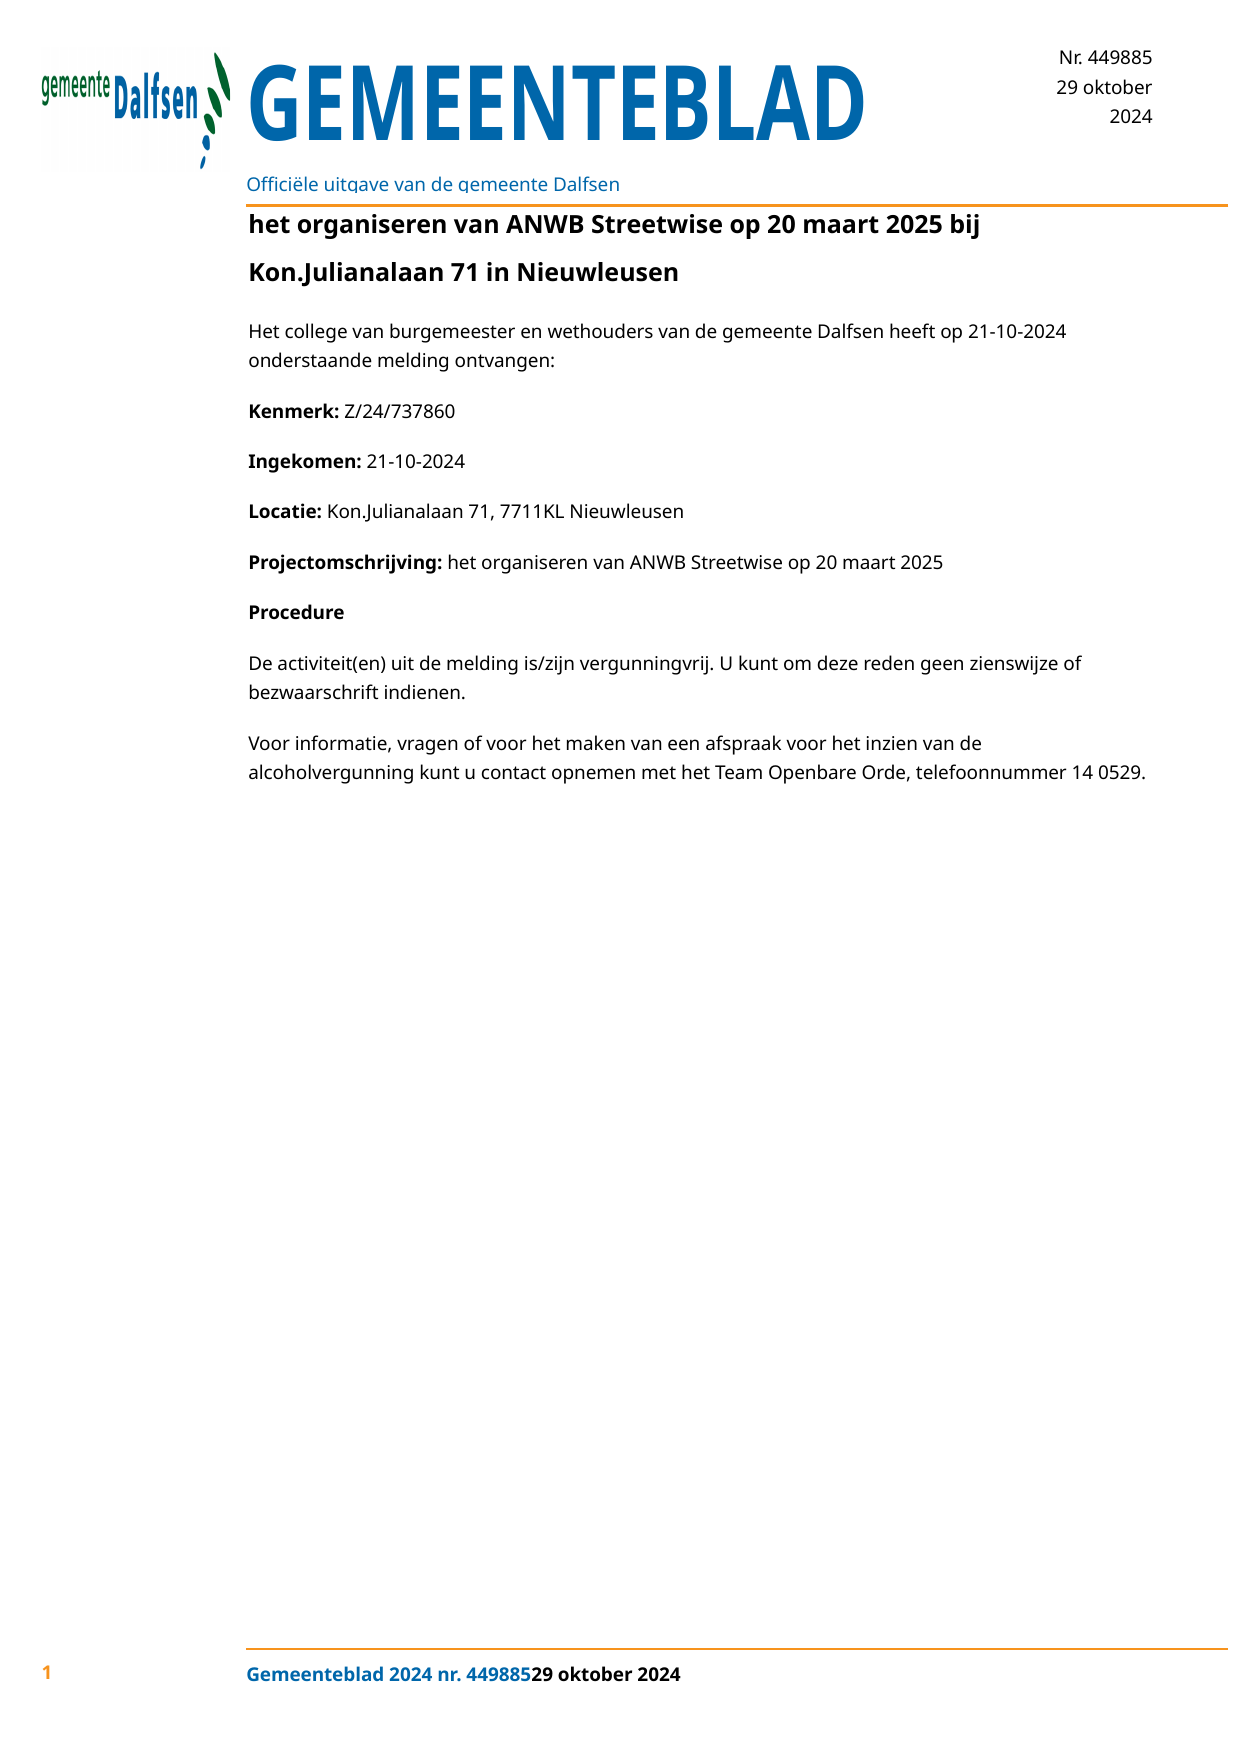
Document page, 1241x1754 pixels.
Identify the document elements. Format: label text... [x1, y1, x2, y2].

text het organiseren van ANWB Streetwise op 20 maart 2025 bij Kon.Julianalaan 71 in Nieuwleusen [248, 207, 1152, 288]
text De activiteit(en) uit de melding is/zijn vergunningvrij. U kunt om deze reden geen zienswijze of bezwaarschrift indienen. [248, 650, 1152, 705]
text Voor informatie, vragen of voor het maken van een afspraak voor het inzien van de alcoholvergunning kunt u contact opnemen met het Team Openbare Orde, telefoonnummer 14 0529. [248, 730, 1152, 785]
text Ingekomen: 21-10-2024 [248, 448, 1152, 474]
text Het college van burgemeester en wethouders van de gemeente Dalfsen heeft op 21-10-2024 onderstaande melding ontvangen: [248, 318, 1152, 373]
text Locatie: Kon.Julianalaan 71, 7711KL Nieuwleusen [248, 499, 1152, 524]
text Projectomschrijving: het organiseren van ANWB Streetwise op 20 maart 2025 [248, 549, 1152, 575]
picture [41, 47, 231, 172]
text Kenmerk: Z/24/737860 [248, 398, 1152, 424]
text Procedure [248, 599, 1152, 625]
